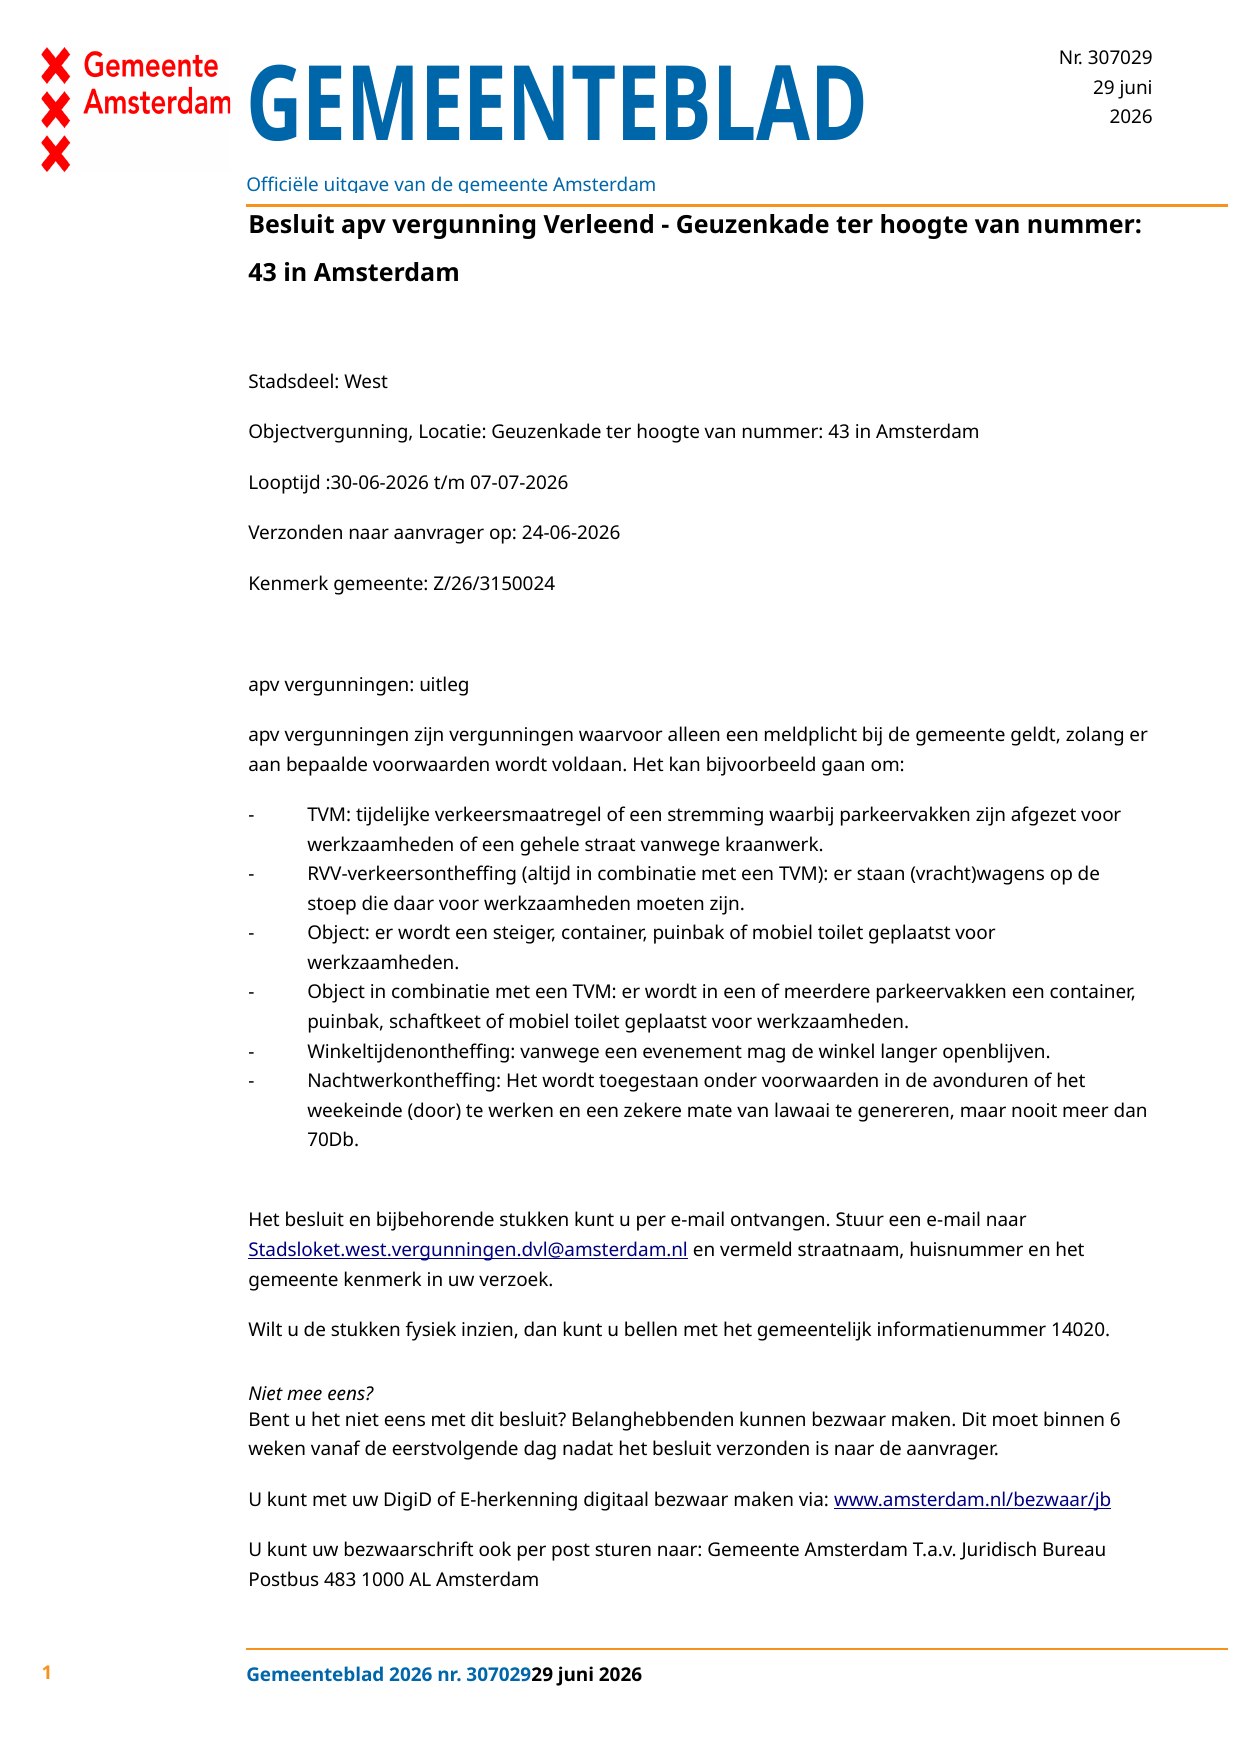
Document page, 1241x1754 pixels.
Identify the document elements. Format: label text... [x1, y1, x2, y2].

list Object in combinatie met een TVM: er wordt in een of meerdere parkeervakken een container, puinbak, schaftkeet of mobiel toilet geplaatst voor werkzaamheden. [248, 979, 1152, 1034]
list TVM: tijdelijke verkeersmaatregel of een stremming waarbij parkeervakken zijn afgezet voor werkzaamheden of een gehele straat vanwege kraanwerk. [248, 801, 1152, 857]
list Winkeltijdenontheffing: vanwege een evenement mag de winkel langer openblijven. [248, 1038, 1152, 1064]
text Het besluit en bijbehorende stukken kunt u per e-mail ontvangen. Stuur een e-mail naar Stadsloket.west.vergunningen.dvl@amsterdam.nl en vermeld straatnaam, huisnummer en het gemeente kenmerk in uw verzoek. [248, 1207, 1152, 1292]
text apv vergunningen: uitleg [248, 671, 1152, 697]
text apv vergunningen zijn vergunningen waarvoor alleen een meldplicht bij de gemeente geldt, zolang er aan bepaalde voorwaarden wordt voldaan. Het kan bijvoorbeeld gaan om: [248, 721, 1152, 777]
text Looptijd :30-06-2026 t/m 07-07-2026 [248, 469, 1152, 495]
text U kunt met uw DigiD of E-herkenning digitaal bezwaar maken via: www.amsterdam.nl/bezwaar/jb [248, 1486, 1152, 1512]
text U kunt uw bezwaarschrift ook per post sturen naar: Gemeente Amsterdam T.a.v. Juridisch Bureau Postbus 483 1000 AL Amsterdam [248, 1536, 1152, 1592]
text Wilt u de stukken fysiek inzien, dan kunt u bellen met het gemeentelijk informatienummer 14020. [248, 1316, 1152, 1342]
text Verzonden naar aanvrager op: 24-06-2026 [248, 519, 1152, 545]
text Niet mee eens? [248, 1380, 1152, 1406]
text Kenmerk gemeente: Z/26/3150024 [248, 570, 1152, 596]
list Nachtwerkontheffing: Het wordt toegestaan onder voorwaarden in de avonduren of het weekeinde (door) te werken en een zekere mate van lawaai te genereren, maar nooit meer dan 70Db. [248, 1067, 1152, 1152]
text Stadsdeel: West [248, 368, 1152, 394]
text Objectvergunning, Locatie: Geuzenkade ter hoogte van nummer: 43 in Amsterdam [248, 419, 1152, 444]
list Object: er wordt een steiger, container, puinbak of mobiel toilet geplaatst voor werkzaamheden. [248, 919, 1152, 975]
text Besluit apv vergunning Verleend - Geuzenkade ter hoogte van nummer: 43 in Amsterdam [248, 207, 1152, 288]
picture [41, 47, 231, 172]
list RVV-verkeersontheffing (altijd in combinatie met een TVM): er staan (vracht)wagens op de stoep die daar voor werkzaamheden moeten zijn. [248, 860, 1152, 916]
text Bent u het niet eens met dit besluit? Belanghebbenden kunnen bezwaar maken. Dit moet binnen 6 weken vanaf de eerstvolgende dag nadat het besluit verzonden is naar de aanvrager. [248, 1406, 1152, 1461]
